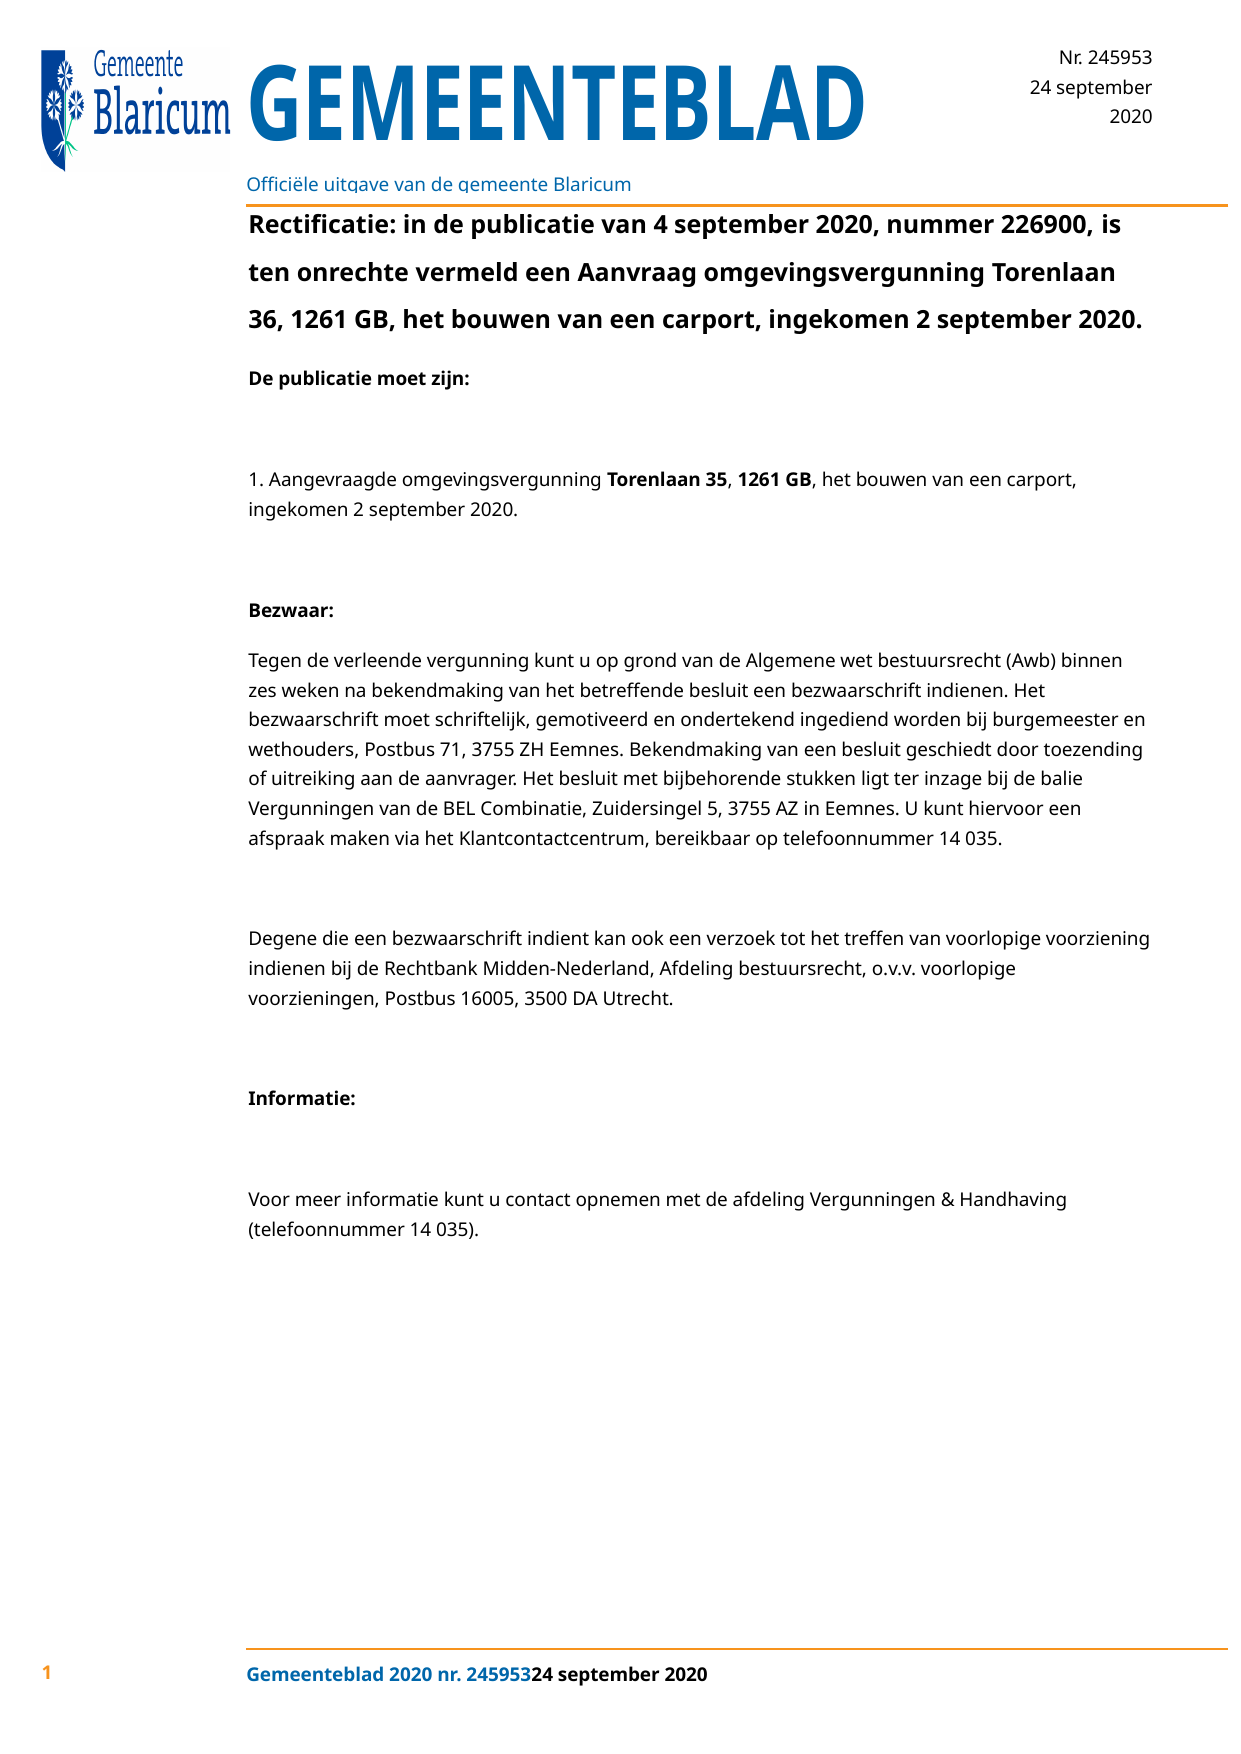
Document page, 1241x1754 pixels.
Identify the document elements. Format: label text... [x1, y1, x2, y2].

picture [41, 47, 231, 172]
text 1. Aangevraagde omgevingsvergunning Torenlaan 35, 1261 GB, het bouwen van een carport, ingekomen 2 september 2020. [248, 466, 1152, 522]
text Tegen de verleende vergunning kunt u op grond van de Algemene wet bestuursrecht (Awb) binnen zes weken na bekendmaking van het betreffende besluit een bezwaarschrift indienen. Het bezwaarschrift moet schriftelijk, gemotiveerd en ondertekend ingediend worden bij burgemeester en wethouders, Postbus 71, 3755 ZH Eemnes. Bekendmaking van een besluit geschiedt door toezending of uitreiking aan de aanvrager. Het besluit met bijbehorende stukken ligt ter inzage bij de balie Vergunningen van de BEL Combinatie, Zuidersingel 5, 3755 AZ in Eemnes. U kunt hiervoor een afspraak maken via het Klantcontactcentrum, bereikbaar op telefoonnummer 14 035. [248, 647, 1152, 850]
text Informatie: [248, 1086, 1152, 1111]
text Voor meer informatie kunt u contact opnemen met de afdeling Vergunningen & Handhaving (telefoonnummer 14 035). [248, 1186, 1152, 1242]
text Rectificatie: in de publicatie van 4 september 2020, nummer 226900, is ten onrechte vermeld een Aanvraag omgevingsvergunning Torenlaan 36, 1261 GB, het bouwen van een carport, ingekomen 2 september 2020. [248, 207, 1152, 336]
text Degene die een bezwaarschrift indient kan ook een verzoek tot het treffen van voorlopige voorziening indienen bij de Rechtbank Midden-Nederland, Afdeling bestuursrecht, o.v.v. voorlopige voorzieningen, Postbus 16005, 3500 DA Utrecht. [248, 926, 1152, 1010]
text De publicatie moet zijn: [248, 366, 1152, 391]
text Bezwaar: [248, 597, 1152, 622]
